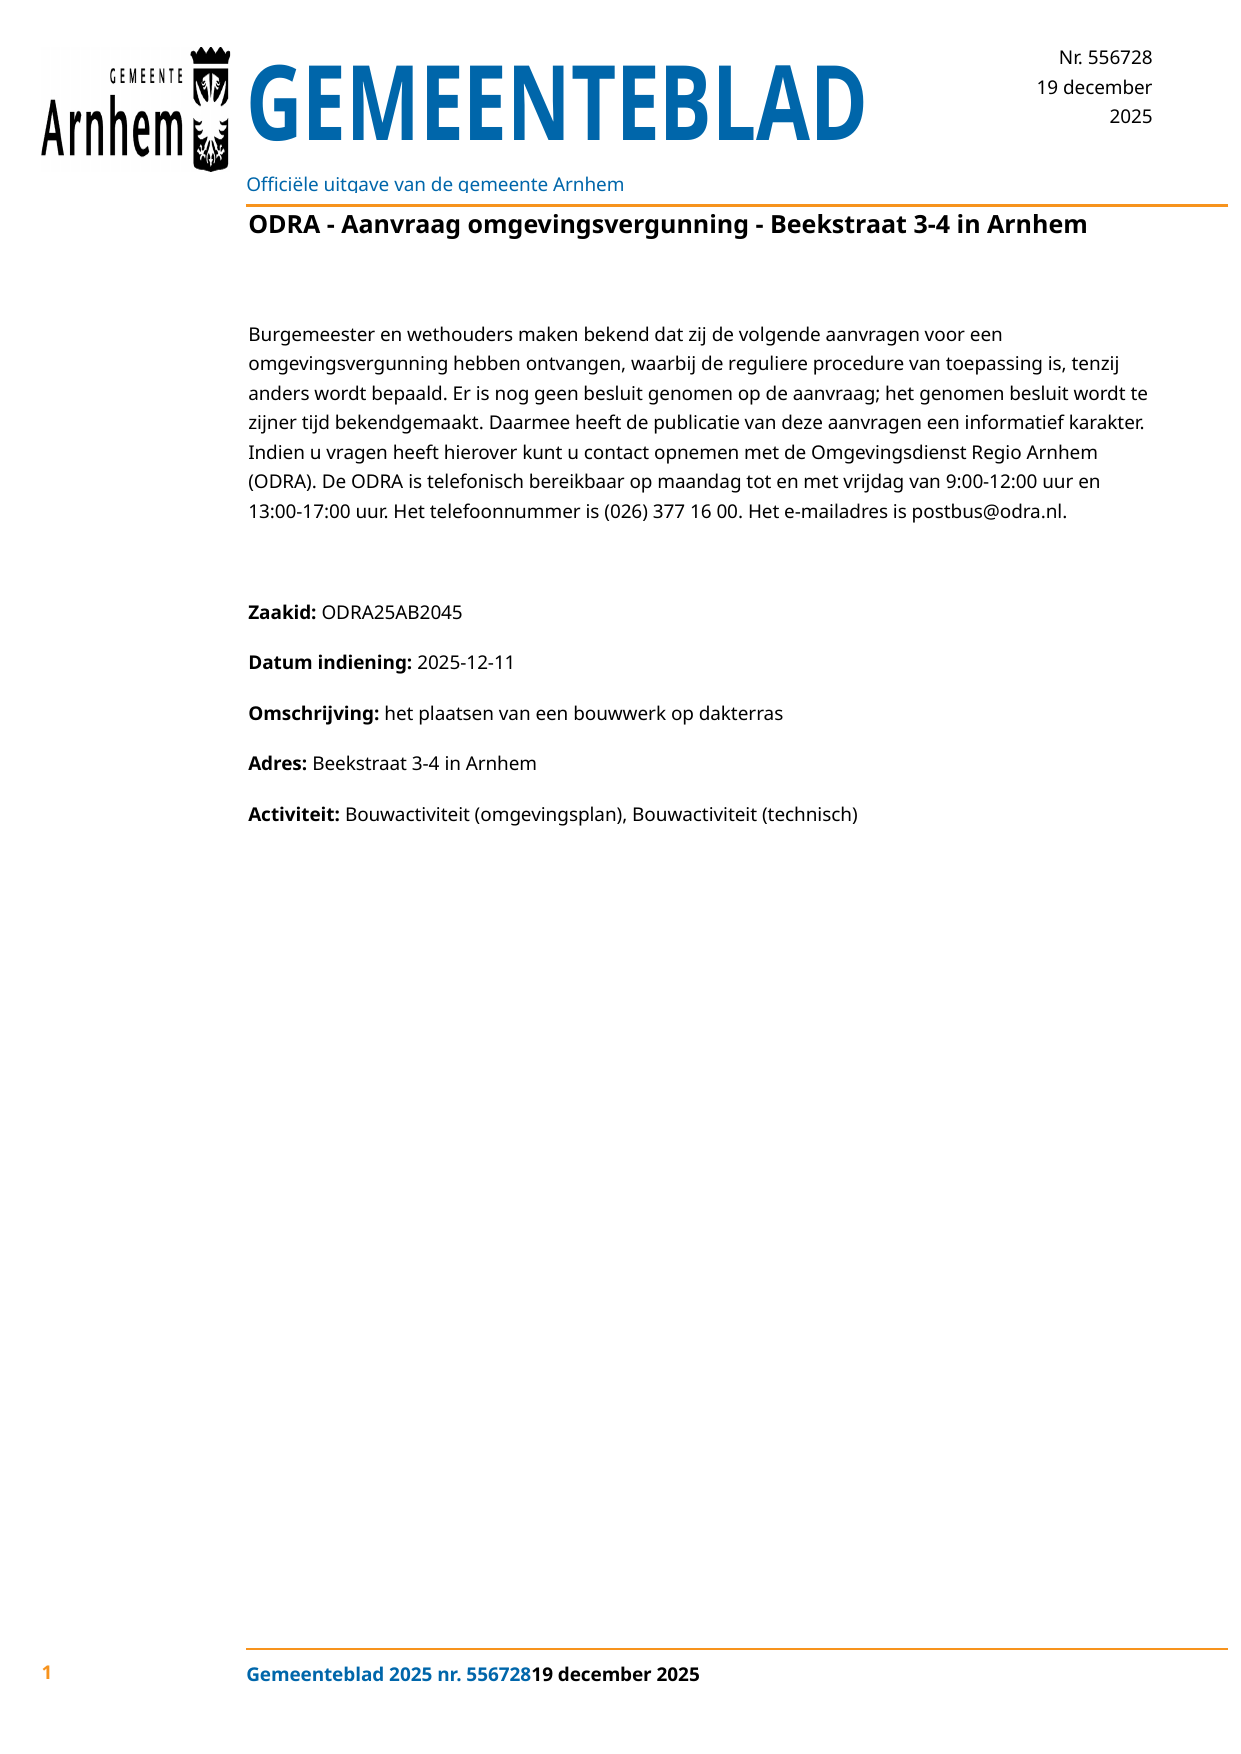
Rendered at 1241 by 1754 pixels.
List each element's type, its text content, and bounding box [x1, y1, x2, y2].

picture [41, 47, 231, 172]
text Datum indiening: 2025-12-11 [248, 649, 1152, 675]
text Zaakid: ODRA25AB2045 [248, 599, 1152, 625]
text Activiteit: Bouwactiviteit (omgevingsplan), Bouwactiviteit (technisch) [248, 801, 1152, 826]
text Omschrijving: het plaatsen van een bouwwerk op dakterras [248, 700, 1152, 726]
text Burgemeester en wethouders maken bekend dat zij de volgende aanvragen voor een omgevingsvergunning hebben ontvangen, waarbij de reguliere procedure van toepassing is, tenzij anders wordt bepaald. Er is nog geen besluit genomen op de aanvraag; het genomen besluit wordt te zijner tijd bekendgemaakt. Daarmee heeft de publicatie van deze aanvragen een informatief karakter. Indien u vragen heeft hierover kunt u contact opnemen met de Omgevingsdienst Regio Arnhem (ODRA). De ODRA is telefonisch bereikbaar op maandag tot en met vrijdag van 9:00-12:00 uur en 13:00-17:00 uur. Het telefoonnummer is (026) 377 16 00. Het e-mailadres is postbus@odra.nl. [248, 321, 1152, 524]
text Adres: Beekstraat 3-4 in Arnhem [248, 750, 1152, 776]
text ODRA - Aanvraag omgevingsvergunning - Beekstraat 3-4 in Arnhem [248, 207, 1152, 241]
